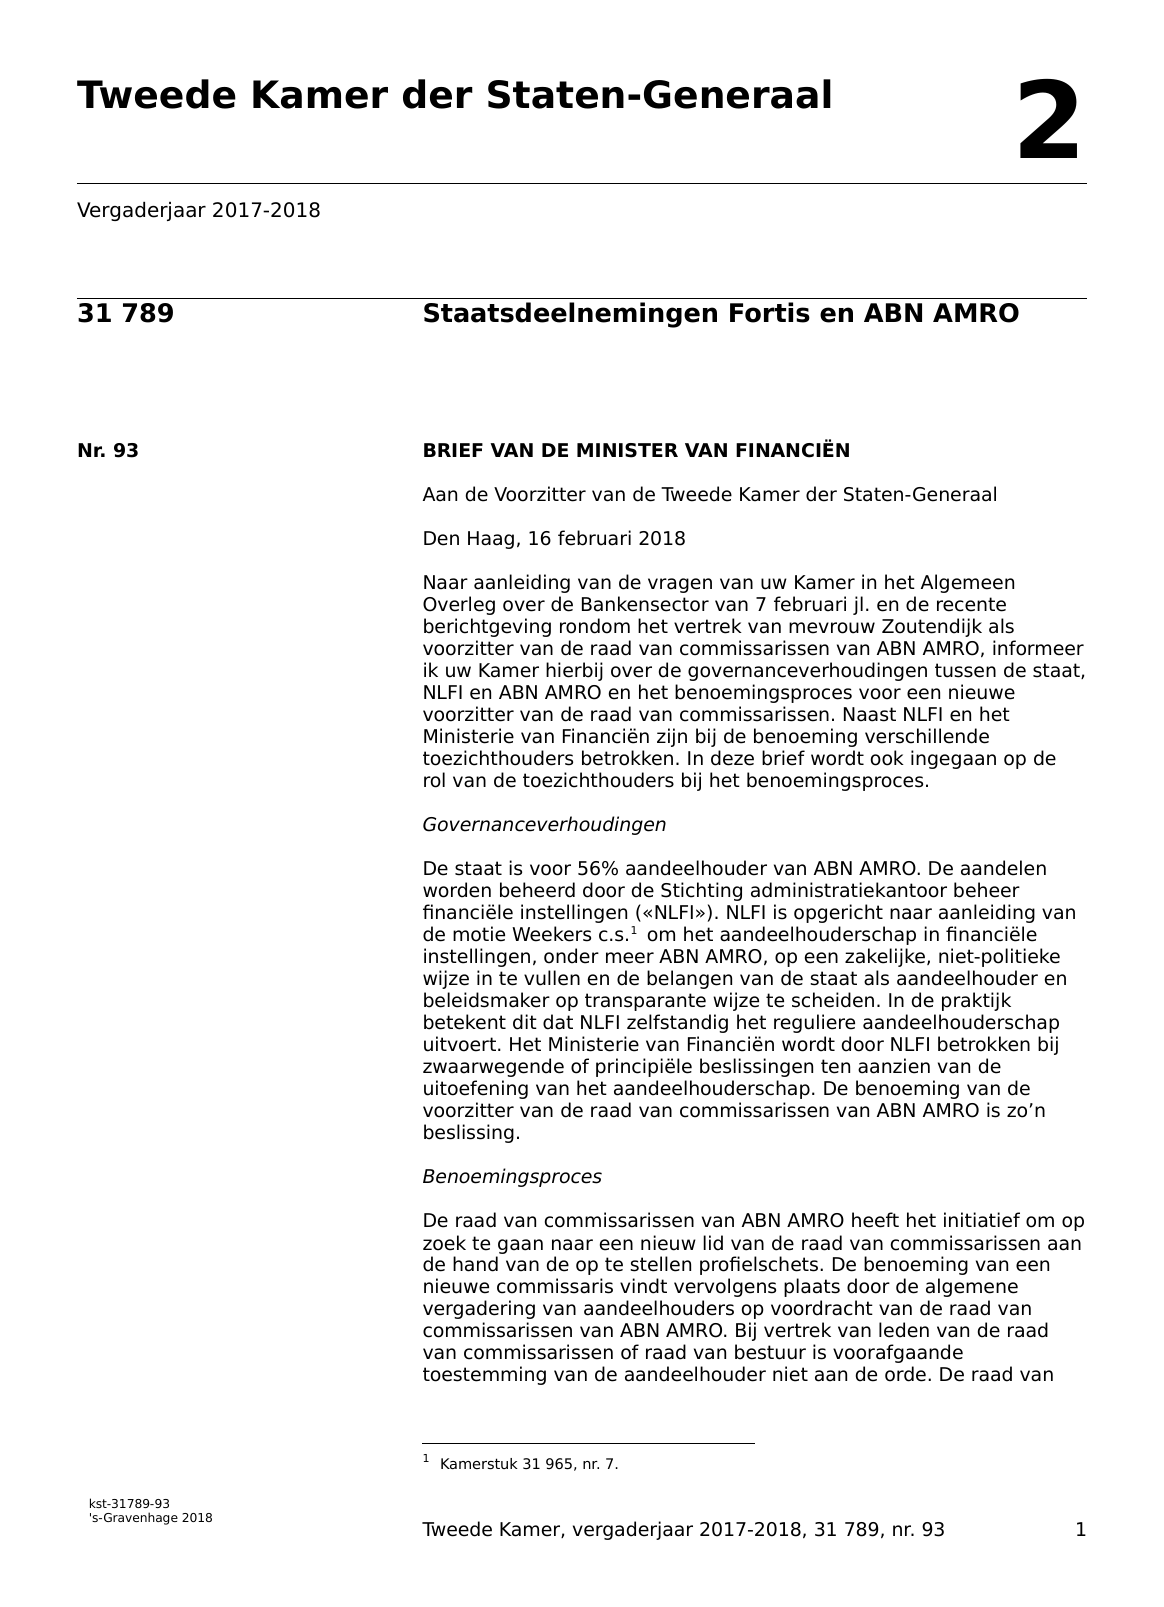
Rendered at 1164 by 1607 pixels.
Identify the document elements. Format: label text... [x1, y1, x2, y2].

subtitle Benoemingsproces [422, 1166, 1087, 1188]
text Aan de Voorzitter van de Tweede Kamer der Staten-Generaal [422, 484, 1087, 506]
text Naar aanleiding van de vragen van uw Kamer in het Algemeen Overleg over de Bankensector van 7 februari jl. en de recente berichtgeving rondom het vertrek van mevrouw Zoutendijk als voorzitter van de raad van commissarissen van ABN AMRO, informeer ik uw Kamer hierbij over de governanceverhoudingen tussen de staat, NLFI en ABN AMRO en het benoemingsproces voor een nieuwe voorzitter van de raad van commissarissen. Naast NLFI en het Ministerie van Financiën zijn bij de benoeming verschillende toezichthouders betrokken. In deze brief wordt ook ingegaan op de rol van de toezichthouders bij het benoemingsproces. [422, 572, 1087, 792]
subtitle Governanceverhoudingen [422, 814, 1087, 836]
text De staat is voor 56% aandeelhouder van ABN AMRO. De aandelen worden beheerd door de Stichting administratiekantoor beheer financiële instellingen («NLFI»). NLFI is opgericht naar aanleiding van de motie Weekers c.s. om het aandeelhouderschap in financiële instellingen, onder meer ABN AMRO, op een zakelijke, niet-politieke wijze in te vullen en de belangen van de staat als aandeelhouder en beleidsmaker op transparante wijze te scheiden. In de praktijk betekent dit dat NLFI zelfstandig het reguliere aandeelhouderschap uitvoert. Het Ministerie van Financiën wordt door NLFI betrokken bij zwaarwegende of principiële beslissingen ten aanzien van de uitoefening van het aandeelhouderschap. De benoeming van de voorzitter van de raad van commissarissen van ABN AMRO is zo’n beslissing. [422, 858, 1087, 1144]
subtitle 31 789 Staatsdeelnemingen Fortis en ABN AMRO [77, 299, 1087, 329]
table_header Tweede Kamer der Staten-Generaal [77, 59, 886, 183]
text De raad van commissarissen van ABN AMRO heeft het initiatief om op zoek te gaan naar een nieuw lid van de raad van commissarissen aan de hand van de op te stellen profielschets. De benoeming van een nieuwe commissaris vindt vervolgens plaats door de algemene vergadering van aandeelhouders op voordracht van de raad van commissarissen van ABN AMRO. Bij vertrek van leden van de raad van commissarissen of raad van bestuur is voorafgaande toestemming van de aandeelhouder niet aan de orde. De raad van [422, 1210, 1087, 1386]
text Kamerstuk 31 965, nr. 7. [422, 1452, 1087, 1474]
text Den Haag, 16 februari 2018 [422, 528, 1087, 550]
subtitle Nr. 93 BRIEF VAN DE MINISTER VAN FINANCIËN [77, 440, 1087, 462]
table_header 2 [886, 59, 1087, 183]
table_cell Vergaderjaar 2017-2018 [77, 184, 1087, 298]
text 's-Gravenhage 2018 [88, 1511, 323, 1525]
text kst-31789-93 [88, 1497, 323, 1511]
